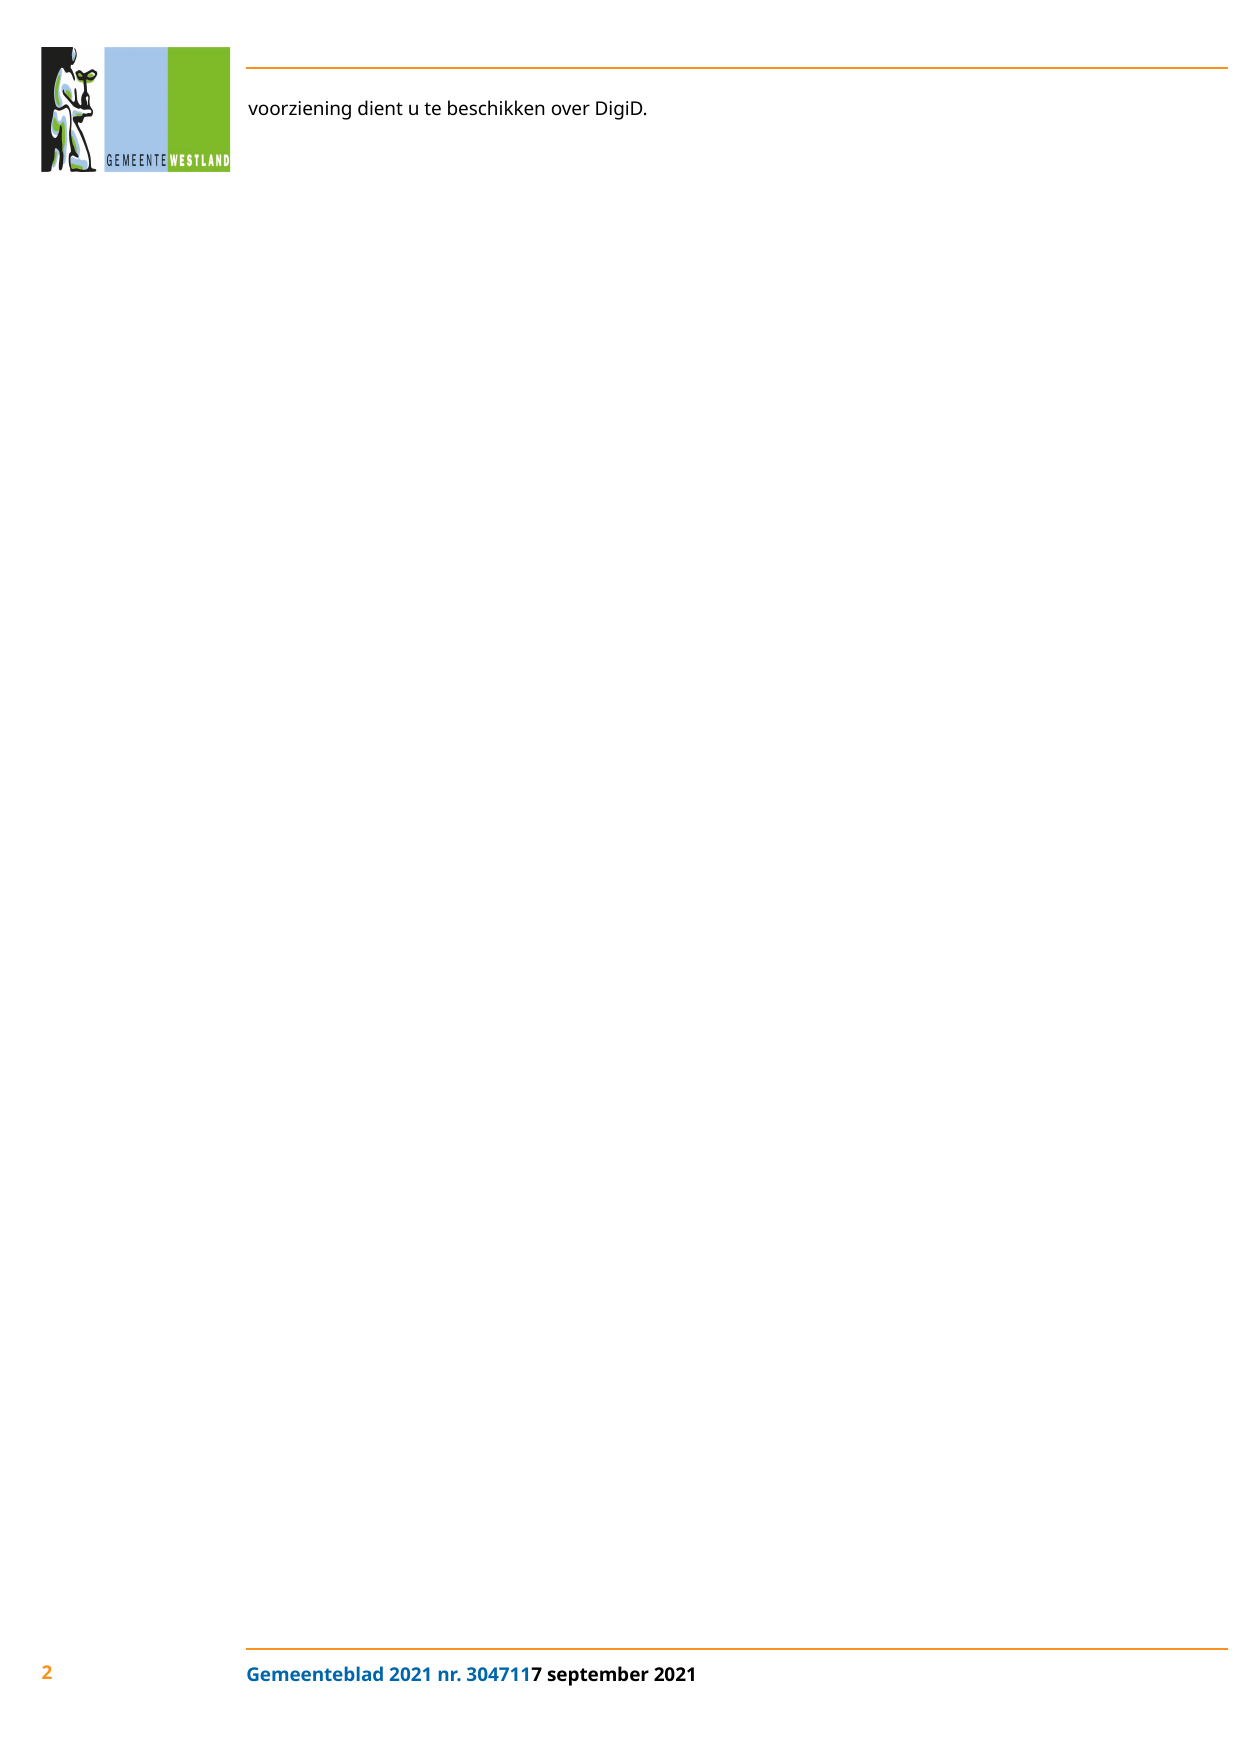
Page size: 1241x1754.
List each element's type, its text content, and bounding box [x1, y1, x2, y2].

picture [41, 47, 231, 172]
text voorziening dient u te beschikken over DigiD. [248, 95, 1152, 121]
